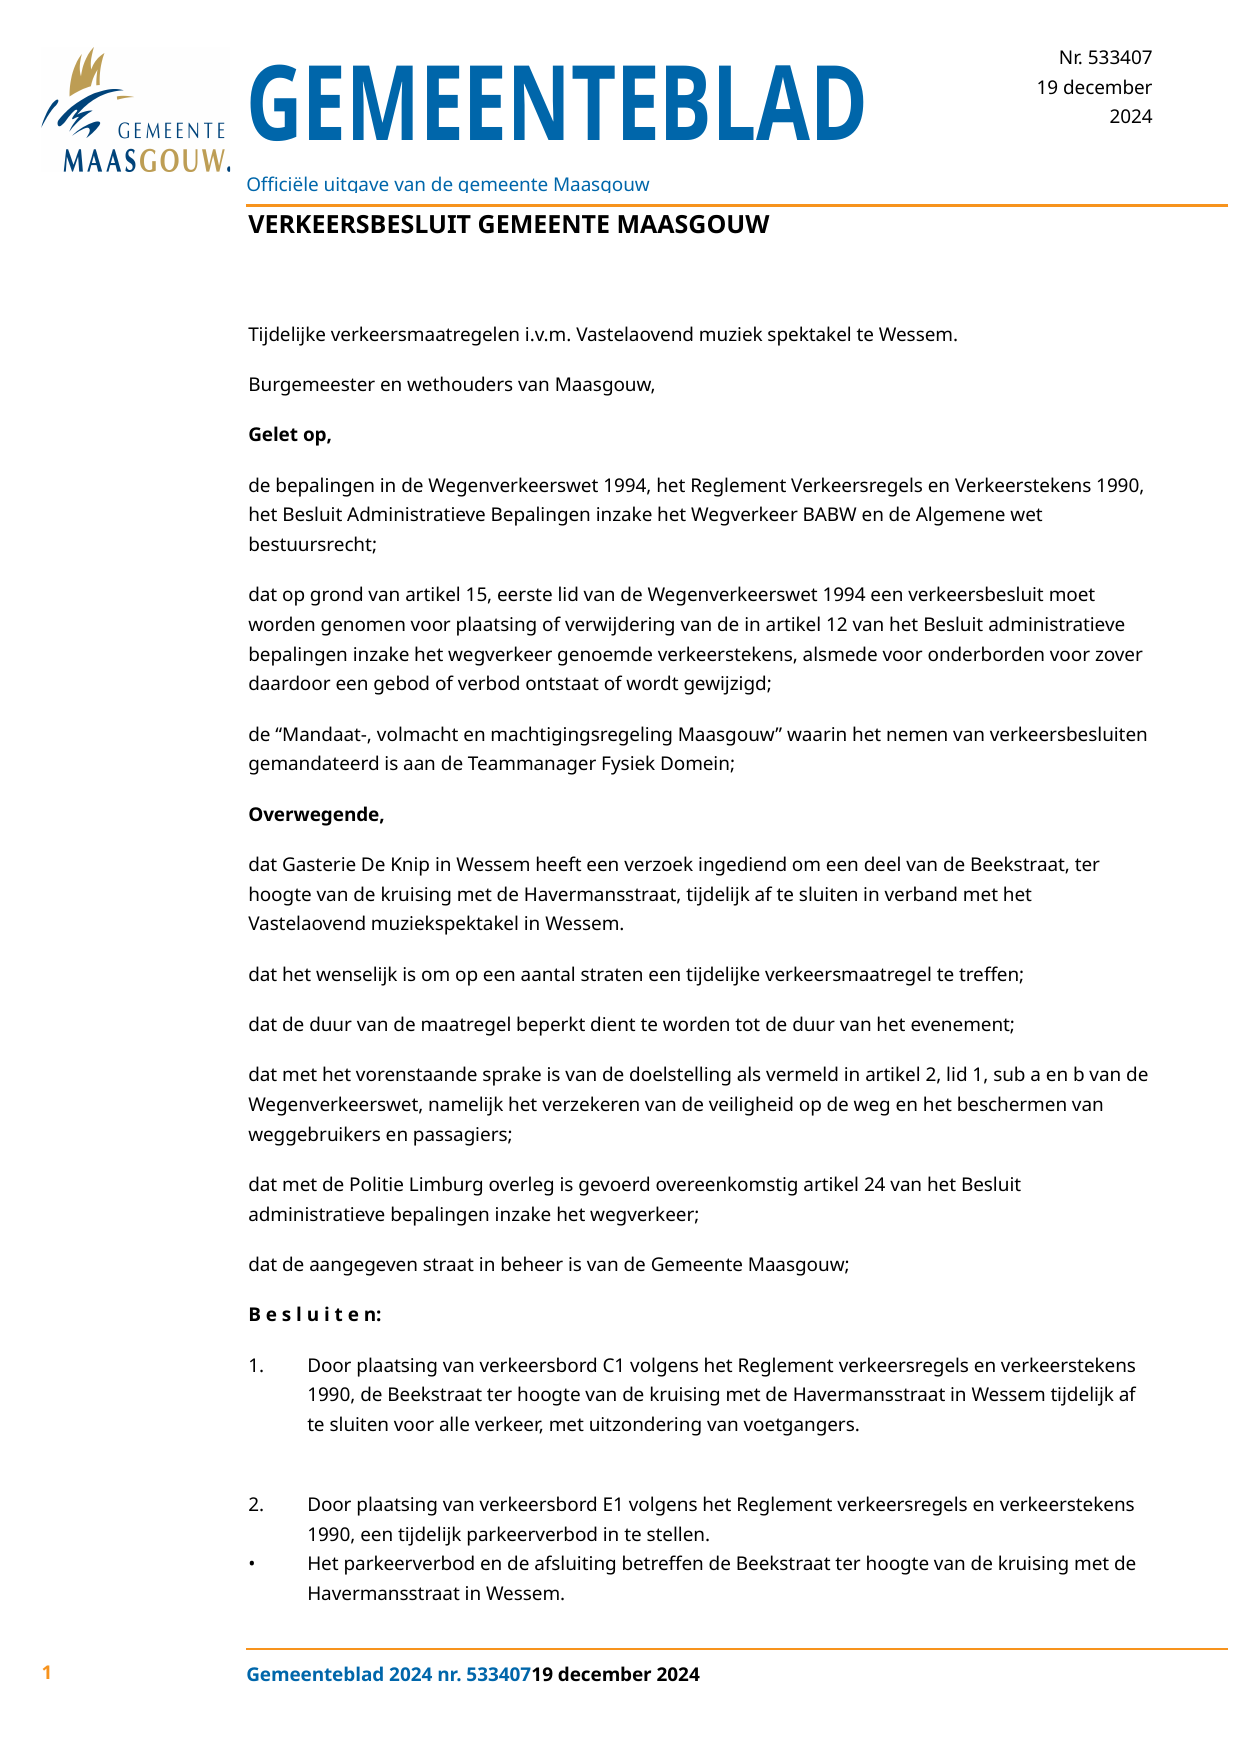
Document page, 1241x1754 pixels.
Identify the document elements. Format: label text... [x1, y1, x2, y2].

text B e s l u i t e n: [248, 1302, 1152, 1327]
text Overwegende, [248, 801, 1152, 826]
text dat de aangegeven straat in beheer is van de Gemeente Maasgouw; [248, 1251, 1152, 1277]
text Gelet op, [248, 422, 1152, 447]
list Door plaatsing van verkeersbord C1 volgens het Reglement verkeersregels en verkeerstekens 1990, de Beekstraat ter hoogte van de kruising met de Havermansstraat in Wessem tijdelijk af te sluiten voor alle verkeer, met uitzondering van voetgangers. [248, 1352, 1152, 1437]
text dat op grond van artikel 15, eerste lid van de Wegenverkeerswet 1994 een verkeersbesluit moet worden genomen voor plaatsing of verwijdering van de in artikel 12 van het Besluit administratieve bepalingen inzake het wegverkeer genoemde verkeerstekens, alsmede voor onderborden voor zover daardoor een gebod of verbod ontstaat of wordt gewijzigd; [248, 582, 1152, 696]
text Tijdelijke verkeersmaatregelen i.v.m. Vastelaovend muziek spektakel te Wessem. [248, 321, 1152, 346]
text de bepalingen in de Wegenverkeerswet 1994, het Reglement Verkeersregels en Verkeerstekens 1990, het Besluit Administratieve Bepalingen inzake het Wegverkeer BABW en de Algemene wet bestuursrecht; [248, 472, 1152, 557]
text dat met het vorenstaande sprake is van de doelstelling als vermeld in artikel 2, lid 1, sub a en b van de Wegenverkeerswet, namelijk het verzekeren van de veiligheid op de weg en het beschermen van weggebruikers en passagiers; [248, 1062, 1152, 1146]
list Door plaatsing van verkeersbord E1 volgens het Reglement verkeersregels en verkeerstekens 1990, een tijdelijk parkeerverbod in te stellen. [248, 1491, 1152, 1546]
text dat het wenselijk is om op een aantal straten een tijdelijke verkeersmaatregel te treffen; [248, 961, 1152, 986]
list Het parkeerverbod en de afsluiting betreffen de Beekstraat ter hoogte van de kruising met de Havermansstraat in Wessem. [248, 1550, 1152, 1606]
text VERKEERSBESLUIT GEMEENTE MAASGOUW [248, 207, 1152, 241]
text dat Gasterie De Knip in Wessem heeft een verzoek ingediend om een deel van de Beekstraat, ter hoogte van de kruising met de Havermansstraat, tijdelijk af te sluiten in verband met het Vastelaovend muziek­spektakel in Wessem. [248, 851, 1152, 936]
text de “Mandaat-, volmacht en machtigingsregeling Maasgouw” waarin het nemen van verkeersbesluiten gemandateerd is aan de Teammanager Fysiek Domein; [248, 721, 1152, 776]
picture [41, 47, 231, 172]
text Burgemeester en wethouders van Maasgouw, [248, 371, 1152, 397]
text dat met de Politie Limburg overleg is gevoerd overeenkomstig artikel 24 van het Besluit administratieve bepalingen inzake het wegverkeer; [248, 1171, 1152, 1226]
text dat de duur van de maatregel beperkt dient te worden tot de duur van het evenement; [248, 1011, 1152, 1037]
